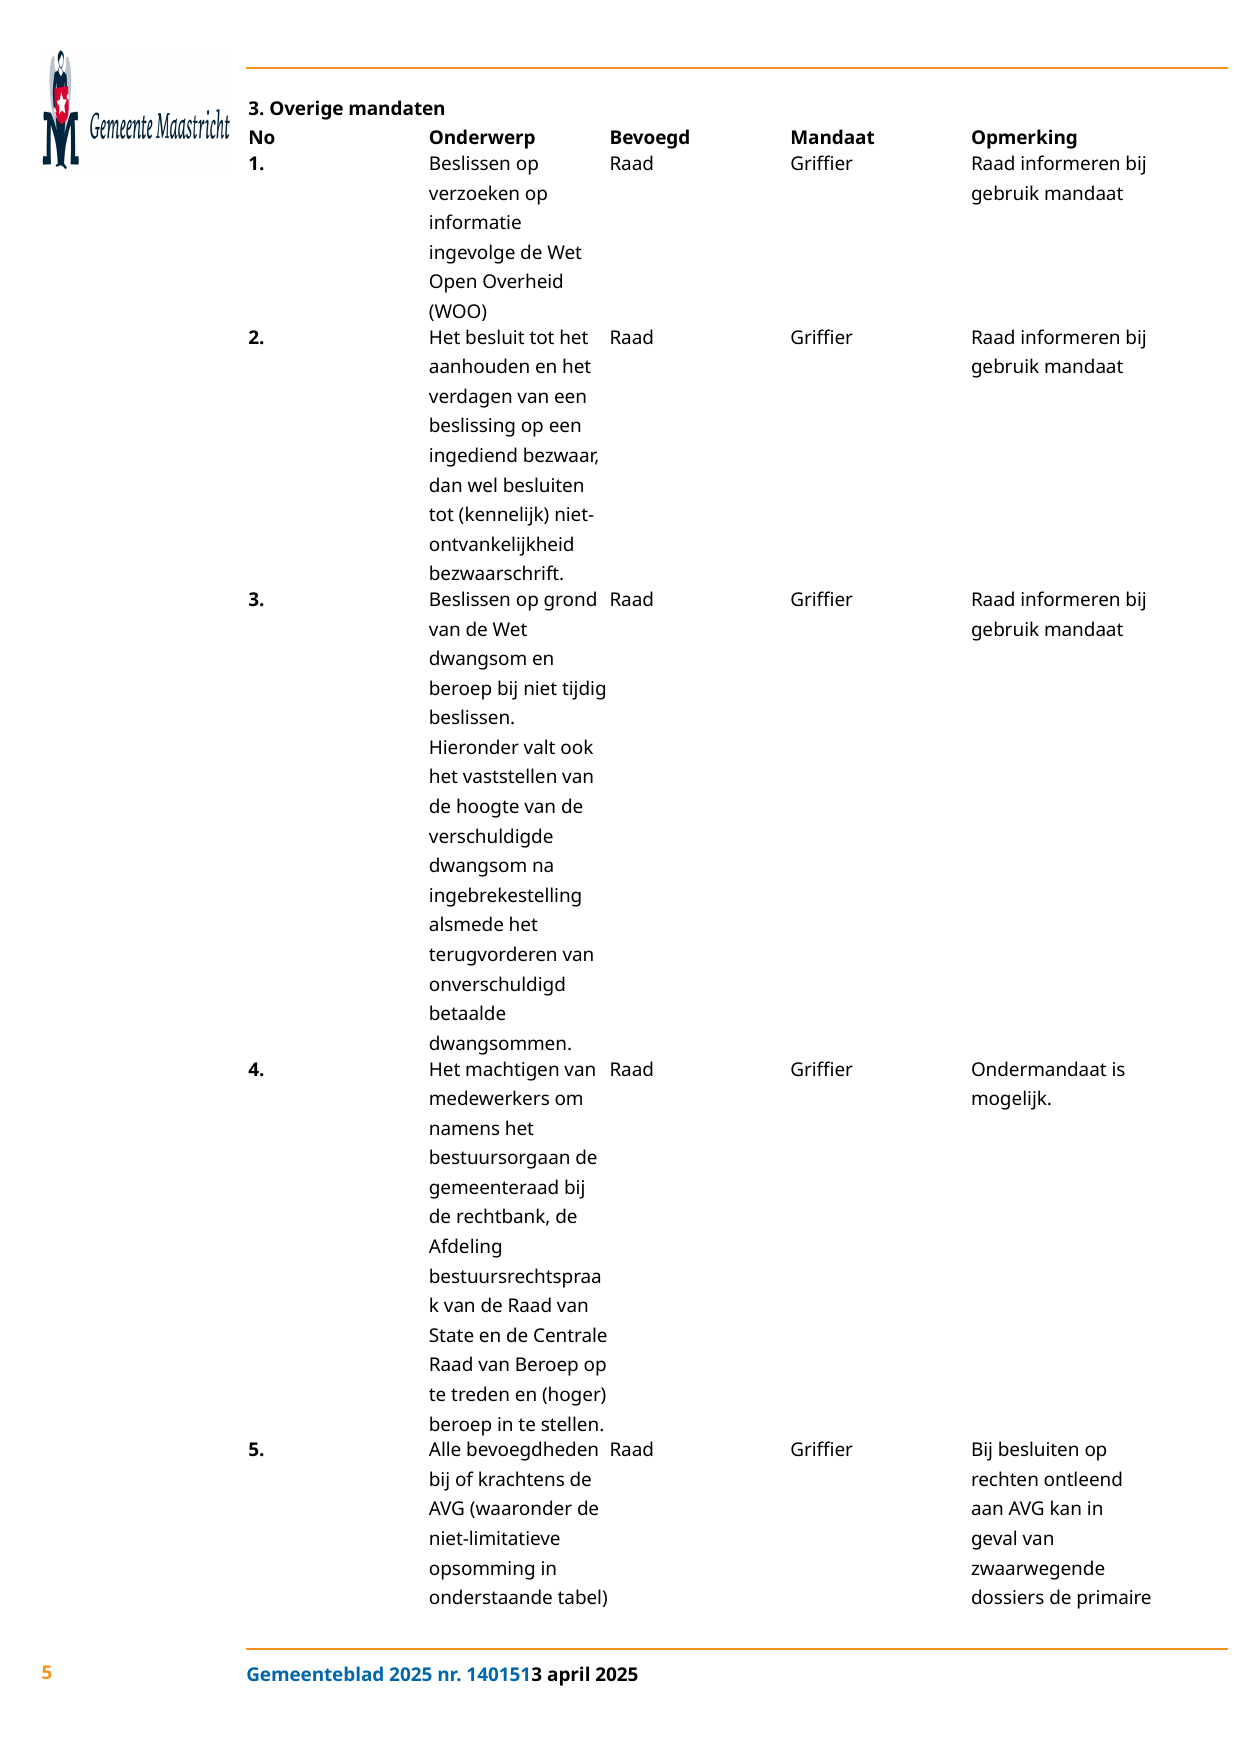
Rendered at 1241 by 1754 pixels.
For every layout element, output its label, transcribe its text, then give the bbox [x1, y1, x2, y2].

text 3. Overige mandaten [248, 95, 1152, 121]
picture [41, 47, 231, 172]
table_cell Griffier [790, 586, 971, 1056]
table_cell Bij besluiten op rechten ontleend aan AVG kan in geval van zwaarwegende dossiers de primaire [971, 1436, 1152, 1610]
table_cell Raad informeren bij gebruik mandaat [971, 150, 1152, 324]
table_header Opmerking [971, 125, 1152, 150]
table_cell Het machtigen van medewerkers om namens het bestuursorgaan de gemeenteraad bij de rechtbank, de Afdeling bestuursrechtspraak van de Raad van State en de Centrale Raad van Beroep op te treden en (hoger) beroep in te stellen. [429, 1056, 609, 1436]
table_cell Raad [609, 1436, 790, 1610]
table_cell Raad [609, 150, 790, 324]
table_header Bevoegd [609, 125, 790, 150]
table_cell 1. [248, 150, 429, 324]
table_cell Raad informeren bij gebruik mandaat [971, 586, 1152, 1056]
table_cell Ondermandaat is mogelijk. [971, 1056, 1152, 1436]
table_cell Raad [609, 1056, 790, 1436]
table_header Onderwerp [429, 125, 609, 150]
table_cell Beslissen op grond van de Wet dwangsom en beroep bij niet tijdig beslissen. Hieronder valt ook het vaststellen van de hoogte van de verschuldigde dwangsom na ingebrekestelling alsmede het terugvorderen van onverschuldigd betaalde dwangsommen. [429, 586, 609, 1056]
table_cell Raad [609, 324, 790, 586]
table_cell Griffier [790, 150, 971, 324]
table_header Mandaat [790, 125, 971, 150]
table_cell 4. [248, 1056, 429, 1436]
table_header No [248, 125, 429, 150]
table_cell Alle bevoegdheden bij of krachtens de AVG (waaronder de niet-limitatieve opsomming in onderstaande tabel) [429, 1436, 609, 1610]
table_cell Raad [609, 586, 790, 1056]
table_cell Griffier [790, 1436, 971, 1610]
table_cell Griffier [790, 1056, 971, 1436]
table_cell 2. [248, 324, 429, 586]
table_cell Beslissen op verzoeken op informatie ingevolge de Wet Open Overheid (WOO) [429, 150, 609, 324]
table_cell Raad informeren bij gebruik mandaat [971, 324, 1152, 586]
table_cell Griffier [790, 324, 971, 586]
table_cell 5. [248, 1436, 429, 1610]
table_cell Het besluit tot het aanhouden en het verdagen van een beslissing op een ingediend bezwaar, dan wel besluiten tot (kennelijk) niet-ontvankelijkheid bezwaarschrift. [429, 324, 609, 586]
table_cell 3. [248, 586, 429, 1056]
